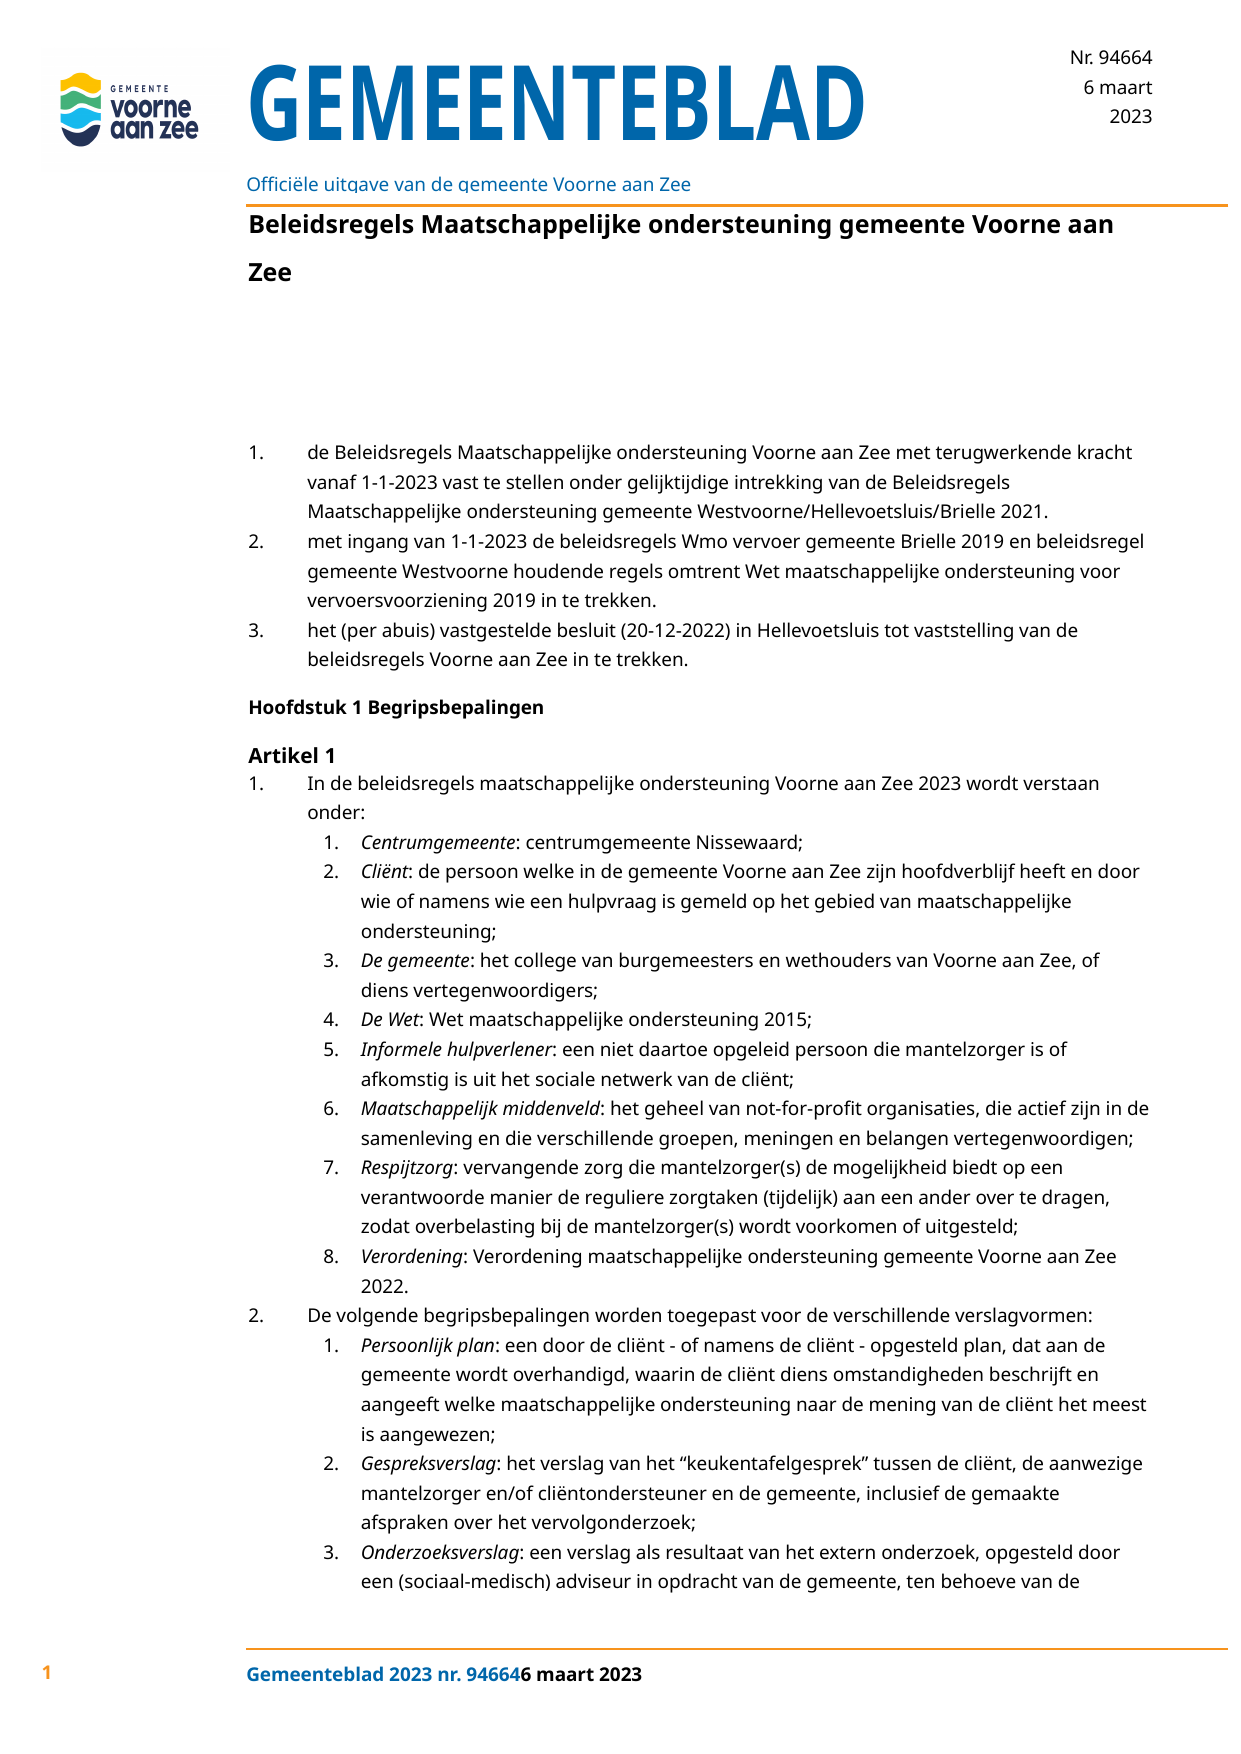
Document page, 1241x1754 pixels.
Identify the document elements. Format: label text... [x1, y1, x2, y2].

list met ingang van 1-1-2023 de beleidsregels Wmo vervoer gemeente Brielle 2019 en beleidsregel gemeente Westvoorne houdende regels omtrent Wet maatschappelijke ondersteuning voor vervoersvoorziening 2019 in te trekken. [248, 528, 1152, 613]
list Onderzoeksverslag: een verslag als resultaat van het extern onderzoek, opgesteld door een (sociaal-medisch) adviseur in opdracht van de gemeente, ten behoeve van de [323, 1539, 1152, 1594]
text Hoofdstuk 1 Begripsbepalingen [248, 692, 1152, 721]
list In de beleidsregels maatschappelijke ondersteuning Voorne aan Zee 2023 wordt verstaan onder: [248, 770, 1152, 825]
text Beleidsregels Maatschappelijke ondersteuning gemeente Voorne aan Zee [248, 207, 1152, 288]
list De gemeente: het college van burgemeesters en wethouders van Voorne aan Zee, of diens vertegenwoordigers; [323, 947, 1152, 1003]
list het (per abuis) vastgestelde besluit (20-12-2022) in Hellevoetsluis tot vaststelling van de beleidsregels Voorne aan Zee in te trekken. [248, 617, 1152, 672]
list De Wet: Wet maatschappelijke ondersteuning 2015; [323, 1007, 1152, 1032]
list Respijtzorg: vervangende zorg die mantelzorger(s) de mogelijkheid biedt op een verantwoorde manier de reguliere zorgtaken (tijdelijk) aan een ander over te dragen, zodat overbelasting bij de mantelzorger(s) wordt voorkomen of uitgesteld; [323, 1154, 1152, 1239]
text Artikel 1 [248, 741, 1152, 770]
list Centrumgemeente: centrumgemeente Nissewaard; [323, 829, 1152, 855]
list de Beleidsregels Maatschappelijke ondersteuning Voorne aan Zee met terugwerkende kracht vanaf 1-1-2023 vast te stellen onder gelijktijdige intrekking van de Beleidsregels Maatschappelijke ondersteuning gemeente Westvoorne/Hellevoetsluis/Brielle 2021. [248, 439, 1152, 524]
list Maatschappelijk middenveld: het geheel van not-for-profit organisaties, die actief zijn in de samenleving en die verschillende groepen, meningen en belangen vertegenwoordigen; [323, 1095, 1152, 1151]
list Verordening: Verordening maatschappelijke ondersteuning gemeente Voorne aan Zee 2022. [323, 1243, 1152, 1298]
list Cliënt: de persoon welke in de gemeente Voorne aan Zee zijn hoofdverblijf heeft en door wie of namens wie een hulpvraag is gemeld op het gebied van maatschappelijke ondersteuning; [323, 859, 1152, 943]
list De volgende begripsbepalingen worden toegepast voor de verschillende verslagvormen: [248, 1302, 1152, 1328]
list Persoonlijk plan: een door de cliënt - of namens de cliënt - opgesteld plan, dat aan de gemeente wordt overhandigd, waarin de cliënt diens omstandigheden beschrijft en aangeeft welke maatschappelijke ondersteuning naar de mening van de cliënt het meest is aangewezen; [323, 1332, 1152, 1446]
list Informele hulpverlener: een niet daartoe opgeleid persoon die mantelzorger is of afkomstig is uit het sociale netwerk van de cliënt; [323, 1036, 1152, 1091]
list Gespreksverslag: het verslag van het “keukentafelgesprek” tussen de cliënt, de aanwezige mantelzorger en/of cliëntondersteuner en de gemeente, inclusief de gemaakte afspraken over het vervolgonderzoek; [323, 1450, 1152, 1535]
picture [41, 47, 231, 172]
